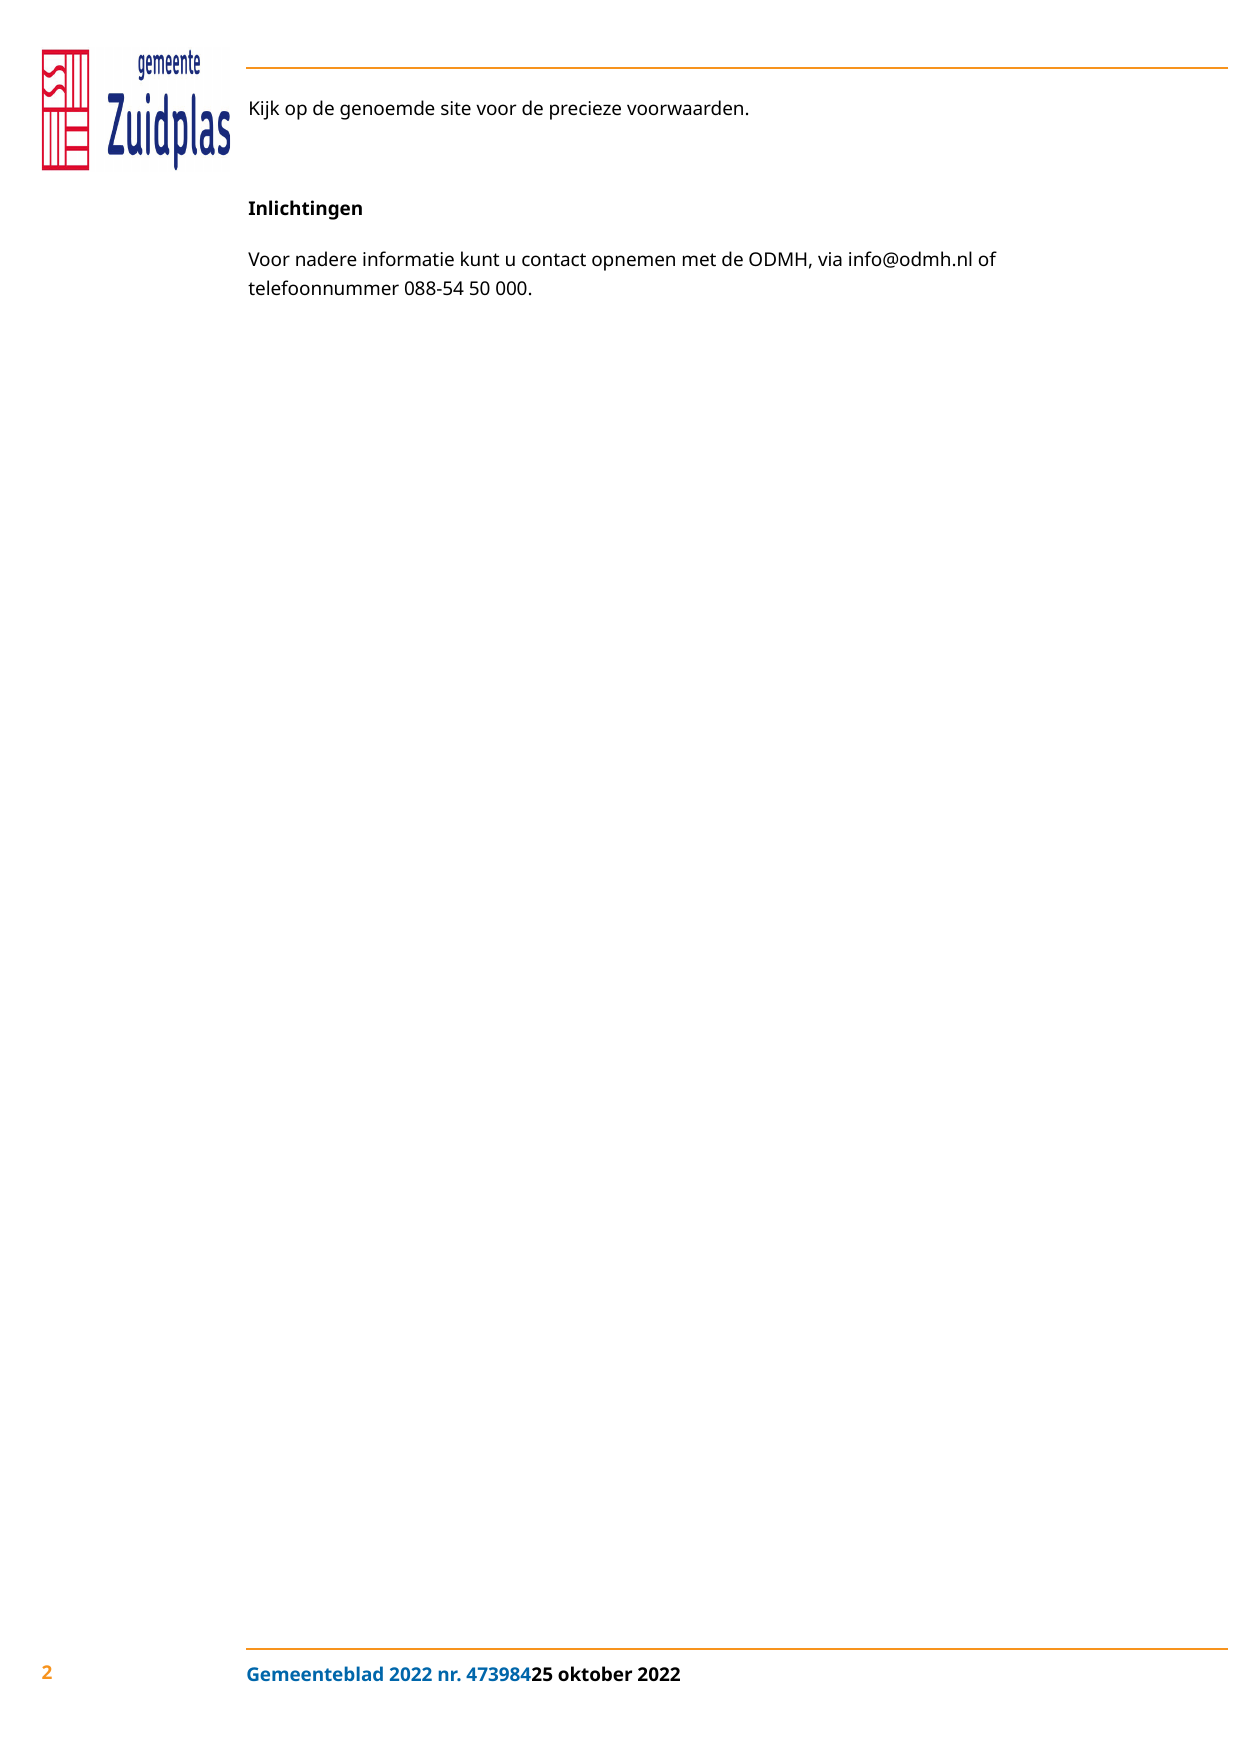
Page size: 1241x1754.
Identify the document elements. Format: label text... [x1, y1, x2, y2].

text Kijk op de genoemde site voor de precieze voorwaarden. [248, 95, 1152, 121]
picture [41, 47, 231, 172]
text Voor nadere informatie kunt u contact opnemen met de ODMH, via info@odmh.nl of telefoonnummer 088-54 50 000. [248, 246, 1152, 301]
text Inlichtingen [248, 196, 1152, 221]
